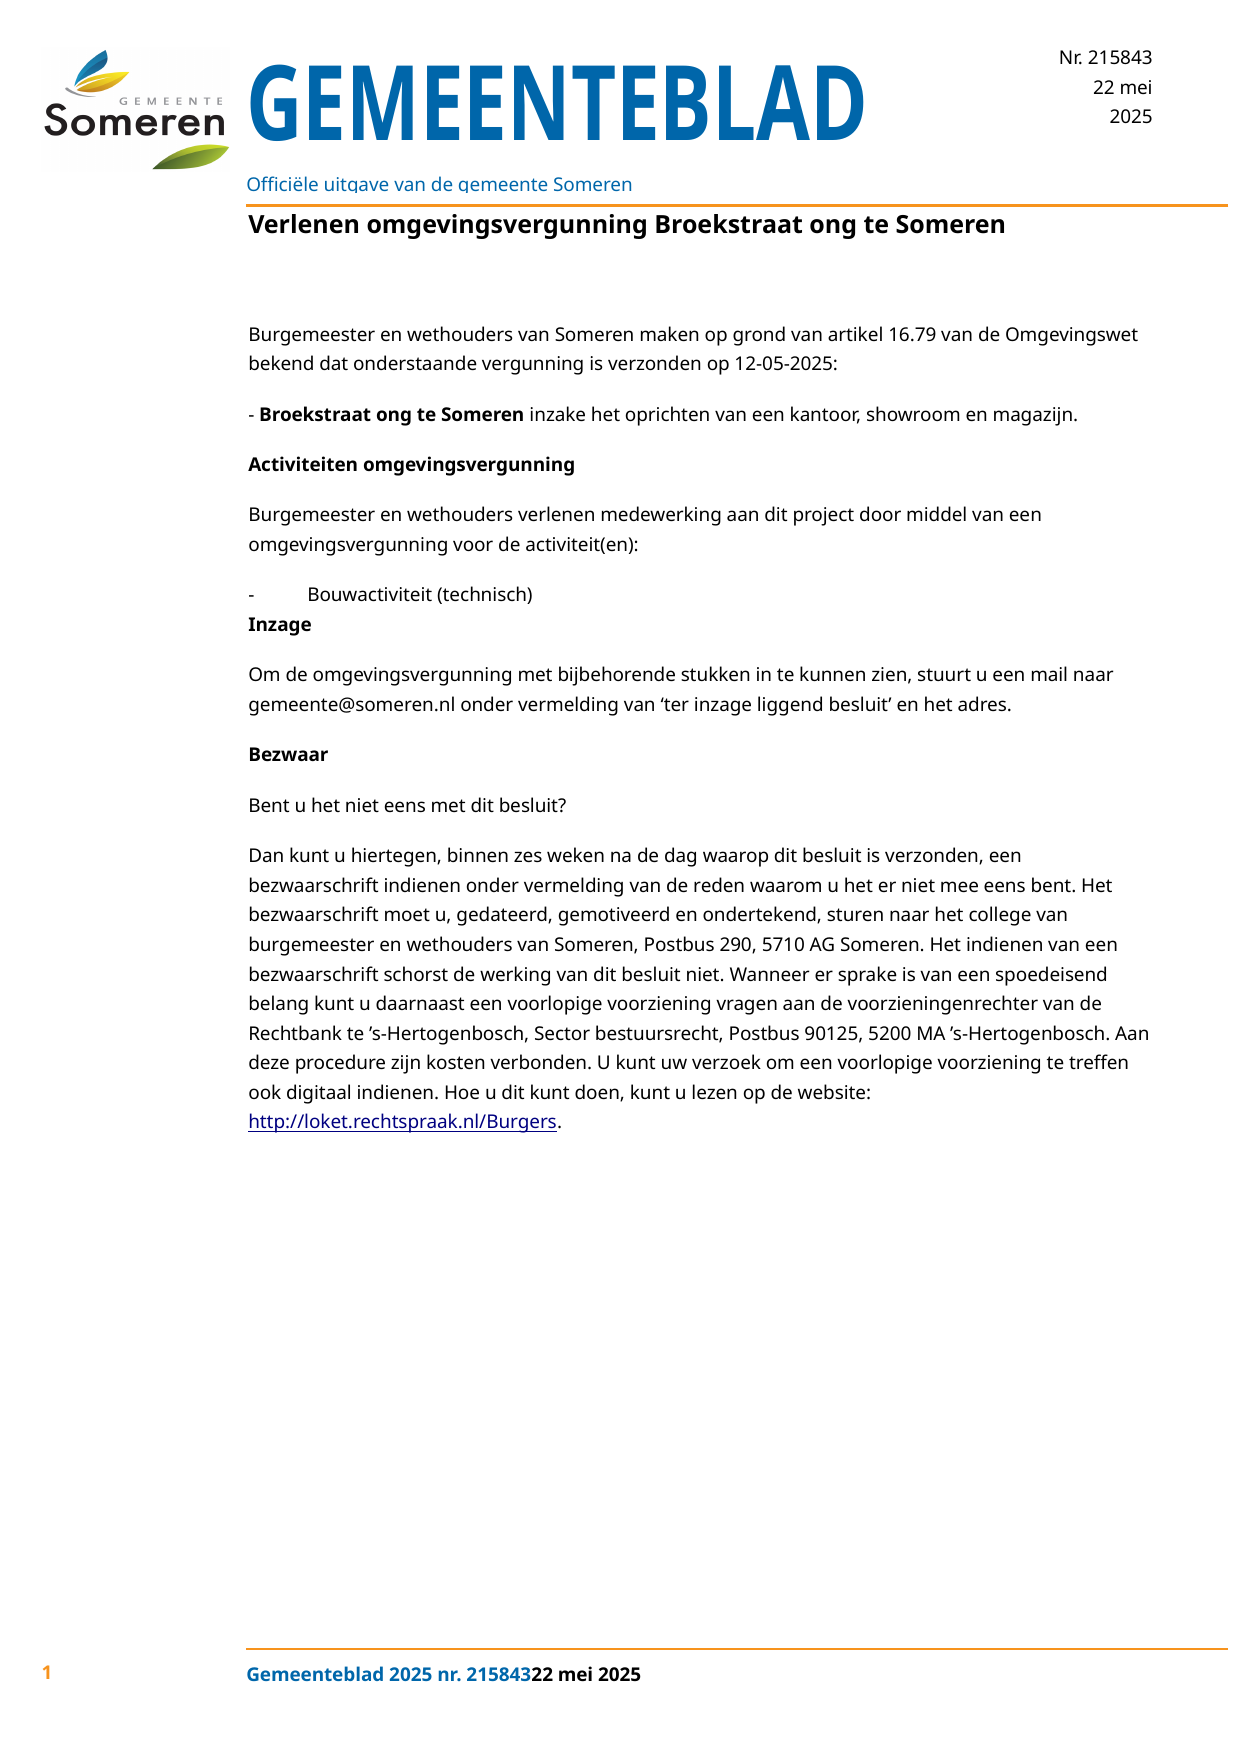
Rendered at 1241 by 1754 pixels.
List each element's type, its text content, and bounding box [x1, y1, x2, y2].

text Bezwaar [248, 742, 1152, 767]
picture [41, 47, 231, 172]
text Burgemeester en wethouders verlenen medewerking aan dit project door middel van een omgevingsvergunning voor de activiteit(en): [248, 502, 1152, 557]
text Inzage [248, 611, 1152, 637]
text - Broekstraat ong te Someren inzake het oprichten van een kantoor, showroom en magazijn. [248, 401, 1152, 426]
text Verlenen omgevingsvergunning Broekstraat ong te Someren [248, 207, 1152, 241]
list Bouwactiviteit (technisch) [248, 582, 1152, 607]
text Activiteiten omgevingsvergunning [248, 451, 1152, 477]
text Dan kunt u hiertegen, binnen zes weken na de dag waarop dit besluit is verzonden, een bezwaarschrift indienen onder vermelding van de reden waarom u het er niet mee eens bent. Het bezwaarschrift moet u, gedateerd, gemotiveerd en ondertekend, sturen naar het college van burgemeester en wethouders van Someren, Postbus 290, 5710 AG Someren. Het indienen van een bezwaarschrift schorst de werking van dit besluit niet. Wanneer er sprake is van een spoedeisend belang kunt u daarnaast een voorlopige voorziening vragen aan de voorzieningenrechter van de Rechtbank te ’s-Hertogenbosch, Sector bestuursrecht, Postbus 90125, 5200 MA ’s-Hertogenbosch. Aan deze procedure zijn kosten verbonden. U kunt uw verzoek om een voorlopige voorziening te treffen ook digitaal indienen. Hoe u dit kunt doen, kunt u lezen op de website: http://loket.rechtspraak.nl/Burgers. [248, 842, 1152, 1134]
text Bent u het niet eens met dit besluit? [248, 792, 1152, 818]
text Burgemeester en wethouders van Someren maken op grond van artikel 16.79 van de Omgevingswet bekend dat onderstaande vergunning is verzonden op 12-05-2025: [248, 321, 1152, 376]
text Om de omgevingsvergunning met bijbehorende stukken in te kunnen zien, stuurt u een mail naar gemeente@someren.nl onder vermelding van ‘ter inzage liggend besluit’ en het adres. [248, 662, 1152, 717]
